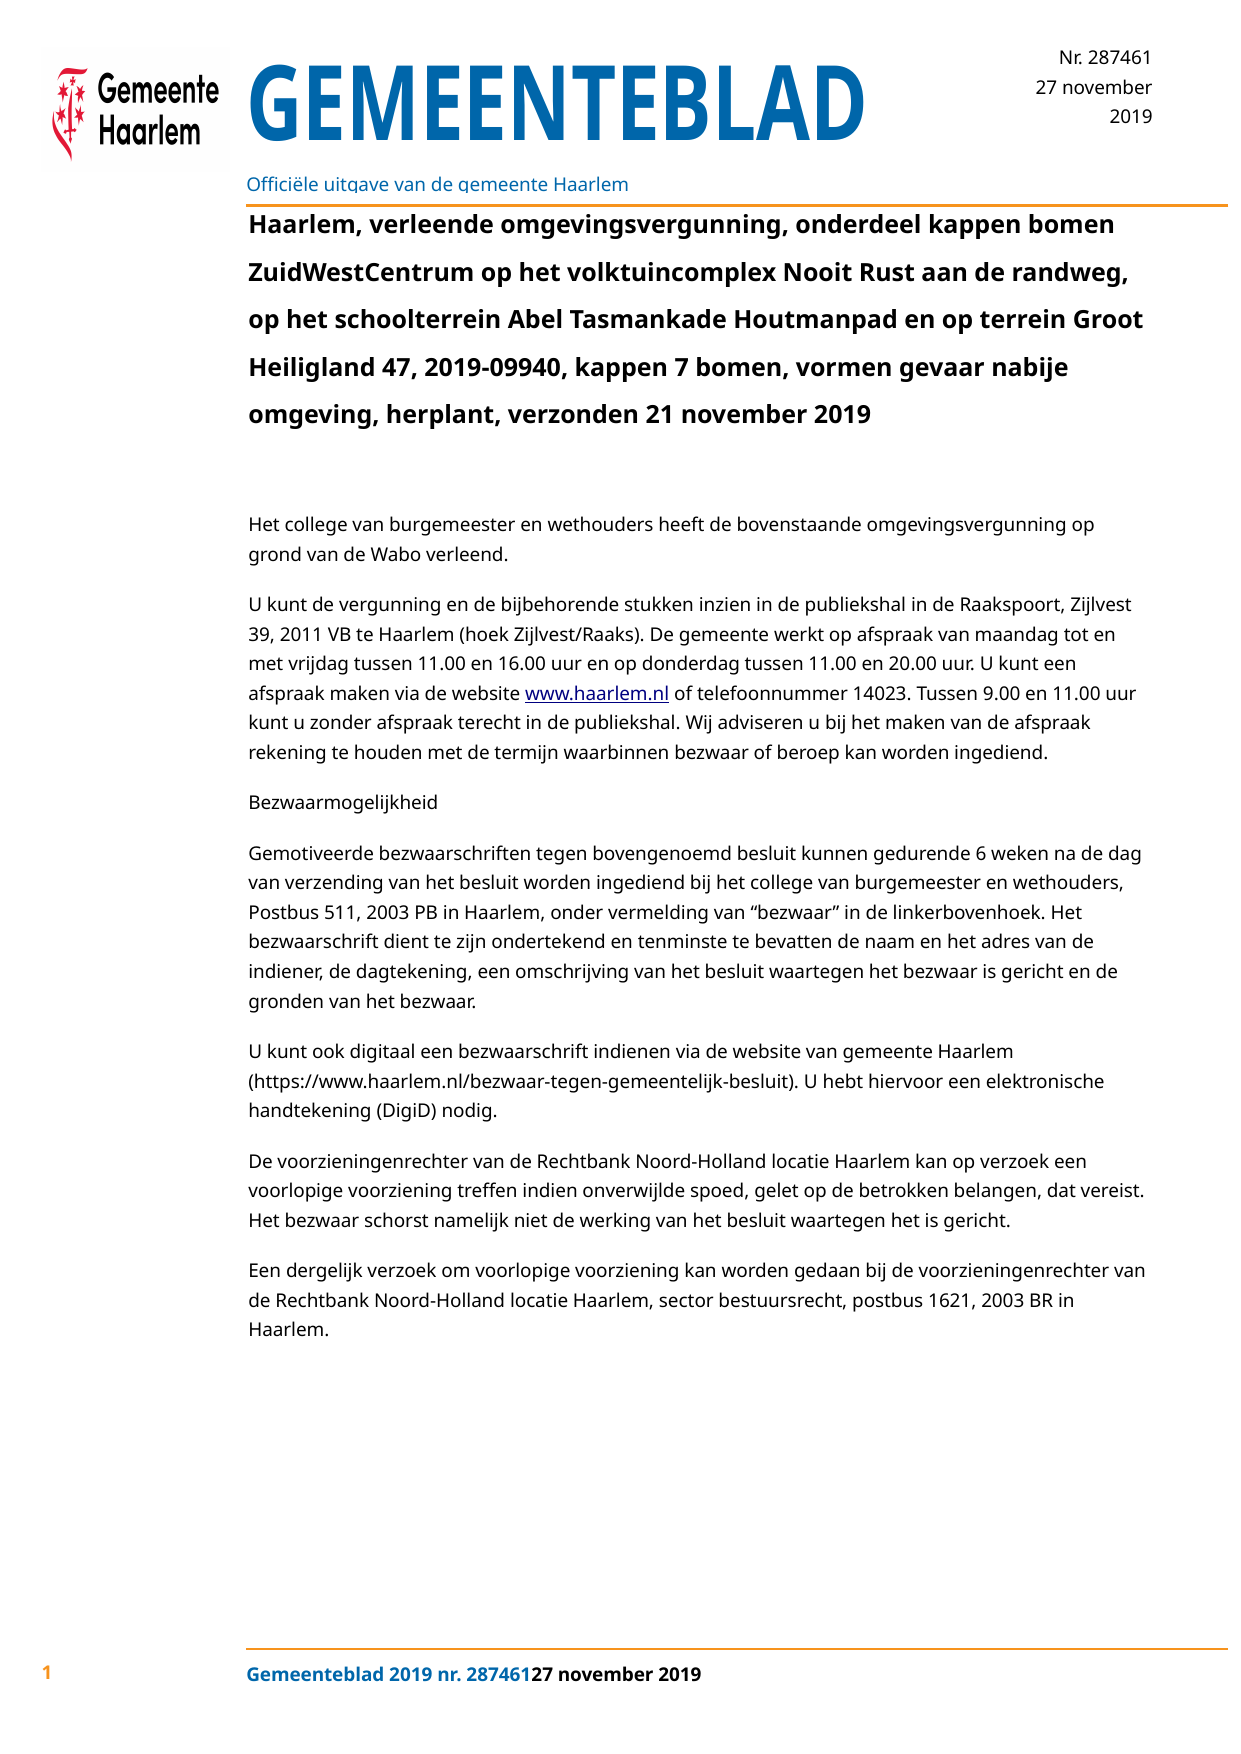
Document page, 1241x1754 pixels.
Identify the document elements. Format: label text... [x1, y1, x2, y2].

text U kunt de vergunning en de bijbehorende stukken inzien in de publiekshal in de Raakspoort, Zijlvest 39, 2011 VB te Haarlem (hoek Zijlvest/Raaks). De gemeente werkt op afspraak van maandag tot en met vrijdag tussen 11.00 en 16.00 uur en op donderdag tussen 11.00 en 20.00 uur. U kunt een afspraak maken via de website www.haarlem.nl of telefoonnummer 14023. Tussen 9.00 en 11.00 uur kunt u zonder afspraak terecht in de publiekshal. Wij adviseren u bij het maken van de afspraak rekening te houden met de termijn waarbinnen bezwaar of beroep kan worden ingediend. [248, 591, 1152, 765]
text De voorzieningenrechter van de Rechtbank Noord-Holland locatie Haarlem kan op verzoek een voorlopige voorziening treffen indien onverwijlde spoed, gelet op de betrokken belangen, dat vereist. Het bezwaar schorst namelijk niet de werking van het besluit waartegen het is gericht. [248, 1148, 1152, 1233]
text Een dergelijk verzoek om voorlopige voorziening kan worden gedaan bij de voorzieningenrechter van de Rechtbank Noord-Holland locatie Haarlem, sector bestuursrecht, postbus 1621, 2003 BR in Haarlem. [248, 1257, 1152, 1342]
text Bezwaarmogelijkheid [248, 789, 1152, 815]
text Haarlem, verleende omgevingsvergunning, onderdeel kappen bomen ZuidWestCentrum op het volktuincomplex Nooit Rust aan de randweg, op het schoolterrein Abel Tasmankade Houtmanpad en op terrein Groot Heiligland 47, 2019-09940, kappen 7 bomen, vormen gevaar nabije omgeving, herplant, verzonden 21 november 2019 [248, 207, 1152, 431]
picture [41, 47, 231, 172]
text U kunt ook digitaal een bezwaarschrift indienen via de website van gemeente Haarlem (https://www.haarlem.nl/bezwaar-tegen-gemeentelijk-besluit). U hebt hiervoor een elektronische handtekening (DigiD) nodig. [248, 1038, 1152, 1123]
text Het college van burgemeester en wethouders heeft de bovenstaande omgevingsvergunning op grond van de Wabo verleend. [248, 511, 1152, 566]
text Gemotiveerde bezwaarschriften tegen bovengenoemd besluit kunnen gedurende 6 weken na de dag van verzending van het besluit worden ingediend bij het college van burgemeester en wethouders, Postbus 511, 2003 PB in Haarlem, onder vermelding van “bezwaar” in de linkerbovenhoek. Het bezwaarschrift dient te zijn ondertekend en tenminste te bevatten de naam en het adres van de indiener, de dagtekening, een omschrijving van het besluit waartegen het bezwaar is gericht en de gronden van het bezwaar. [248, 840, 1152, 1013]
